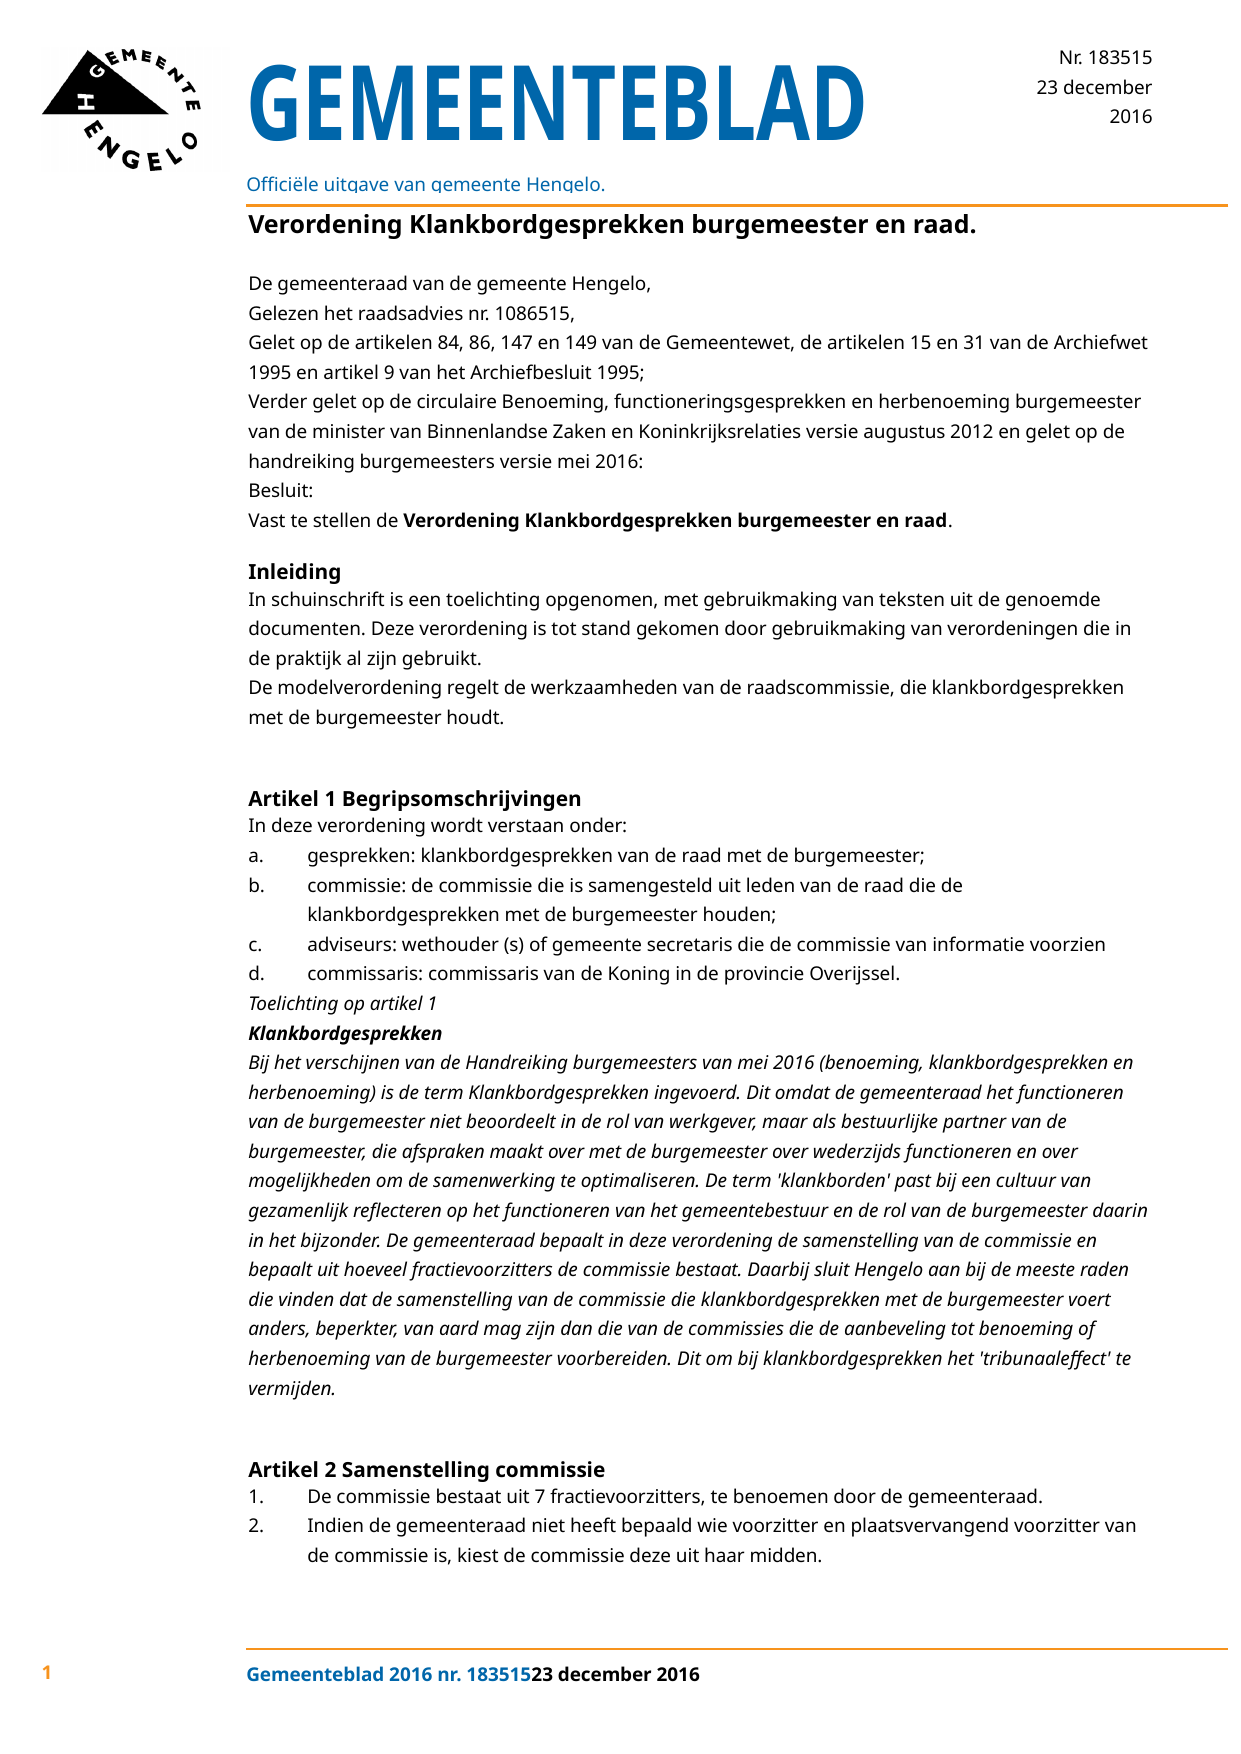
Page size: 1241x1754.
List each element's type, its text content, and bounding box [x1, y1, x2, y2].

list Indien de gemeenteraad niet heeft bepaald wie voorzitter en plaatsvervangend voorzitter van de commissie is, kiest de commissie deze uit haar midden. [248, 1513, 1152, 1568]
text Gelezen het raadsadvies nr. 1086515, [248, 300, 1152, 326]
text Klankbordgesprekken [248, 1020, 1152, 1045]
list adviseurs: wethouder (s) of gemeente secretaris die de commissie van informatie voorzien [248, 931, 1152, 957]
text Bij het verschijnen van de Handreiking burgemeesters van mei 2016 (benoeming, klankbordgesprekken en herbenoeming) is de term Klankbordgesprekken ingevoerd. Dit omdat de gemeenteraad het functioneren van de burgemeester niet beoordeelt in de rol van werkgever, maar als bestuurlijke partner van de burgemeester, die afspraken maakt over met de burgemeester over wederzijds functioneren en over mogelijkheden om de samenwerking te optimaliseren. De term 'klankborden' past bij een cultuur van gezamenlijk reflecteren op het functioneren van het gemeentebestuur en de rol van de burgemeester daarin in het bijzonder. De gemeenteraad bepaalt in deze verordening de samenstelling van de commissie en bepaalt uit hoeveel fractievoorzitters de commissie bestaat. Daarbij sluit Hengelo aan bij de meeste raden die vinden dat de samenstelling van de commissie die klankbordgesprekken met de burgemeester voert anders, beperkter, van aard mag zijn dan die van de commissies die de aanbeveling tot benoeming of herbenoeming van de burgemeester voorbereiden. Dit om bij klankbordgesprekken het 'tribunaaleffect' te vermijden. [248, 1049, 1152, 1400]
text Verder gelet op de circulaire Benoeming, functioneringsgesprekken en herbenoeming burgemeester van de minister van Binnenlandse Zaken en Koninkrijksrelaties versie augustus 2012 en gelet op de handreiking burgemeesters versie mei 2016: [248, 389, 1152, 473]
text Inleiding [248, 557, 1152, 586]
picture [41, 47, 231, 172]
text In schuinschrift is een toelichting opgenomen, met gebruikmaking van teksten uit de genoemde documenten. Deze verordening is tot stand gekomen door gebruikmaking van verordeningen die in de praktijk al zijn gebruikt. [248, 586, 1152, 671]
list commissie: de commissie die is samengesteld uit leden van de raad die de klankbordgesprekken met de burgemeester houden; [248, 872, 1152, 927]
text De modelverordening regelt de werkzaamheden van de raadscommissie, die klankbordgesprekken met de burgemeester houdt. [248, 674, 1152, 730]
text Toelichting op artikel 1 [248, 990, 1152, 1016]
text Vast te stellen de Verordening Klankbordgesprekken burgemeester en raad. [248, 507, 1152, 533]
text De gemeenteraad van de gemeente Hengelo, [248, 270, 1152, 296]
text Artikel 2 Samenstelling commissie [248, 1455, 1152, 1483]
list commissaris: commissaris van de Koning in de provincie Overijssel. [248, 961, 1152, 986]
text Artikel 1 Begripsomschrijvingen [248, 784, 1152, 813]
list De commissie bestaat uit 7 fractievoorzitters, te benoemen door de gemeenteraad. [248, 1483, 1152, 1509]
text Gelet op de artikelen 84, 86, 147 en 149 van de Gemeentewet, de artikelen 15 en 31 van de Archiefwet 1995 en artikel 9 van het Archiefbesluit 1995; [248, 329, 1152, 385]
text Besluit: [248, 477, 1152, 503]
list gesprekken: klankbordgesprekken van de raad met de burgemeester; [248, 842, 1152, 868]
text Verordening Klankbordgesprekken burgemeester en raad. [248, 207, 1152, 241]
text In deze verordening wordt verstaan onder: [248, 813, 1152, 838]
